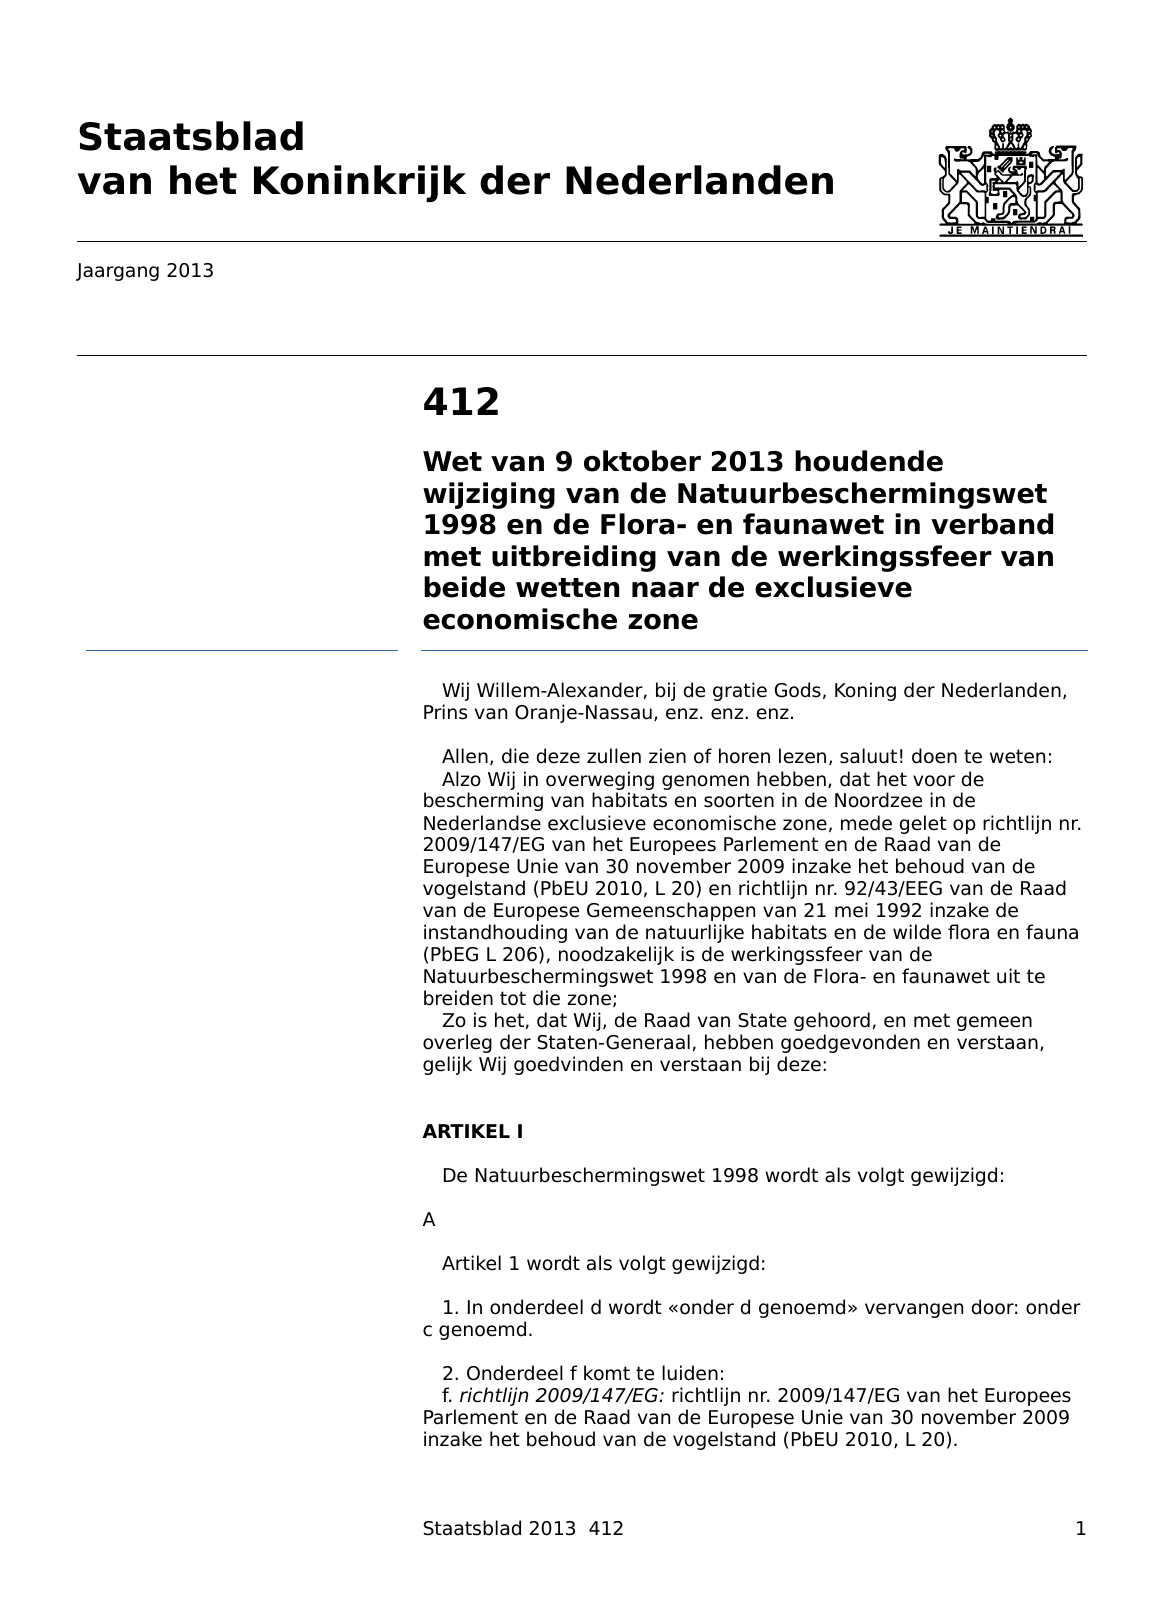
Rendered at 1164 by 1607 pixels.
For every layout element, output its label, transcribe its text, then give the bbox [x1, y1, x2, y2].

text Wet van 9 oktober 2013 houdende wijziging van de Natuurbeschermingswet 1998 en de Flora- en faunawet in verband met uitbreiding van de werkingssfeer van beide wetten naar de exclusieve economische zone [422, 447, 1087, 636]
subtitle 412 [422, 381, 1087, 424]
text De Natuurbeschermingswet 1998 wordt als volgt gewijzigd: [422, 1165, 1087, 1187]
text 1. In onderdeel d wordt «onder d genoemd» vervangen door: onder c genoemd. [422, 1297, 1087, 1341]
text Allen, die deze zullen zien of horen lezen, saluut! doen te weten: [422, 746, 1087, 768]
text 2. Onderdeel f komt te luiden: [422, 1363, 1087, 1385]
text Zo is het, dat Wij, de Raad van State gehoord, en met gemeen overleg der Staten-Generaal, hebben goedgevonden en verstaan, gelijk Wij goedvinden en verstaan bij deze: [422, 1010, 1087, 1076]
text A [422, 1209, 1087, 1231]
table_cell Jaargang 2013 [77, 242, 1087, 355]
subtitle ARTIKEL I [422, 1121, 1087, 1142]
text f. richtlijn 2009/147/EG: richtlijn nr. 2009/147/EG van het Europees Parlement en de Raad van de Europese Unie van 30 november 2009 inzake het behoud van de vogelstand (PbEU 2010, L 20). [422, 1385, 1087, 1451]
text Artikel 1 wordt als volgt gewijzigd: [422, 1253, 1087, 1275]
text Wij Willem-Alexander, bij de gratie Gods, Koning der Nederlanden, Prins van Oranje-Nassau, enz. enz. enz. [422, 680, 1087, 724]
table_header Staatsblad van het Koninkrijk der Nederlanden [77, 100, 886, 241]
table_header [886, 100, 1087, 241]
text Alzo Wij in overweging genomen hebben, dat het voor de bescherming van habitats en soorten in de Noordzee in de Nederlandse exclusieve economische zone, mede gelet op richtlijn nr. 2009/147/EG van het Europees Parlement en de Raad van de Europese Unie van 30 november 2009 inzake het behoud van de vogelstand (PbEU 2010, L 20) en richtlijn nr. 92/43/EEG van de Raad van de Europese Gemeenschappen van 21 mei 1992 inzake de instandhouding van de natuurlijke habitats en de wilde flora en fauna (PbEG L 206), noodzakelijk is de werkingssfeer van de Natuurbeschermingswet 1998 en van de Flora- en faunawet uit te breiden tot die zone; [422, 768, 1087, 1010]
picture [936, 115, 1087, 240]
